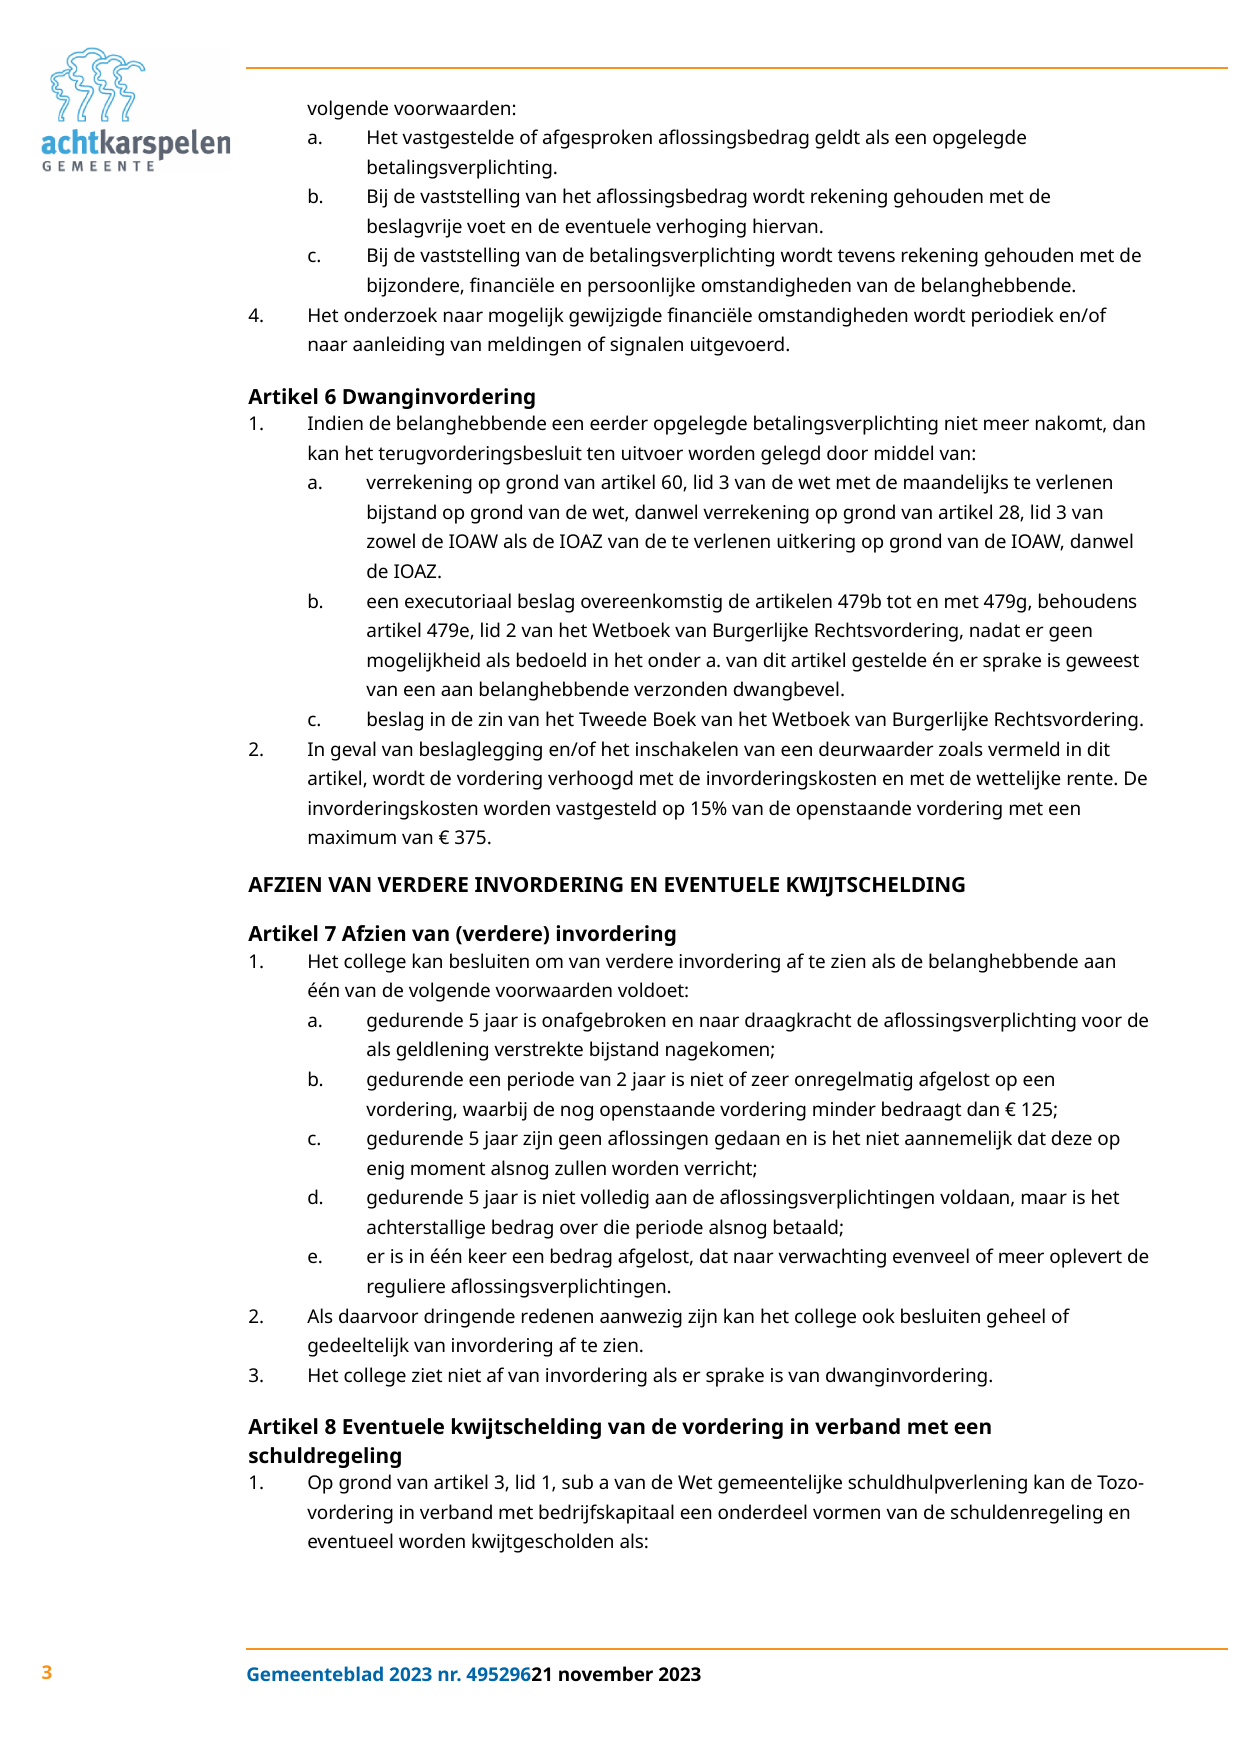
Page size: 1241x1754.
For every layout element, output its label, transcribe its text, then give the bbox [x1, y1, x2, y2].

text Artikel 7 Afzien van (verdere) invordering [248, 919, 1152, 948]
list gedurende 5 jaar zijn geen aflossingen gedaan en is het niet aannemelijk dat deze op enig moment alsnog zullen worden verricht; [307, 1125, 1152, 1181]
list Het onderzoek naar mogelijk gewijzigde financiële omstandigheden wordt periodiek en/of naar aanleiding van meldingen of signalen uitgevoerd. [248, 302, 1152, 357]
list een executoriaal beslag overeenkomstig de artikelen 479b tot en met 479g, behoudens artikel 479e, lid 2 van het Wetboek van Burgerlijke Rechtsvordering, nadat er geen mogelijkheid als bedoeld in het onder a. van dit artikel gestelde én er sprake is geweest van een aan belanghebbende verzonden dwangbevel. [307, 588, 1152, 702]
list Het college kan besluiten om van verdere invordering af te zien als de belanghebbende aan één van de volgende voorwaarden voldoet: [248, 948, 1152, 1003]
list Het college ziet niet af van invordering als er sprake is van dwanginvordering. [248, 1362, 1152, 1388]
list verrekening op grond van artikel 60, lid 3 van de wet met de maandelijks te verlenen bijstand op grond van de wet, danwel verrekening op grond van artikel 28, lid 3 van zowel de IOAW als de IOAZ van de te verlenen uitkering op grond van de IOAW, danwel de IOAZ. [307, 469, 1152, 584]
text Artikel 8 Eventuele kwijtschelding van de vordering in verband met een schuldregeling [248, 1412, 1152, 1469]
picture [41, 47, 231, 172]
text AFZIEN VAN VERDERE INVORDERING EN EVENTUELE KWIJTSCHELDING [248, 870, 1152, 898]
list Indien de belanghebbende een eerder opgelegde betalingsverplichting niet meer nakomt, dan kan het terugvorderingsbesluit ten uitvoer worden gelegd door middel van: [248, 410, 1152, 466]
list Als daarvoor dringende redenen aanwezig zijn kan het college ook besluiten geheel of gedeeltelijk van invordering af te zien. [248, 1303, 1152, 1358]
list Op grond van artikel 3, lid 1, sub a van de Wet gemeentelijke schuldhulpverlening kan de Tozo-vordering in verband met bedrijfskapitaal een onderdeel vormen van de schuldenregeling en eventueel worden kwijtgescholden als: [248, 1469, 1152, 1554]
list gedurende 5 jaar is onafgebroken en naar draagkracht de aflossingsverplichting voor de als geldlening verstrekte bijstand nagekomen; [307, 1007, 1152, 1062]
list In geval van beslaglegging en/of het inschakelen van een deurwaarder zoals vermeld in dit artikel, wordt de vordering verhoogd met de invorderingskosten en met de wettelijke rente. De invorderingskosten worden vastgesteld op 15% van de openstaande vordering met een maximum van € 375. [248, 736, 1152, 850]
list Het vastgestelde of afgesproken aflossingsbedrag geldt als een opgelegde betalingsverplichting. [307, 124, 1152, 180]
list gedurende een periode van 2 jaar is niet of zeer onregelmatig afgelost op een vordering, waarbij de nog openstaande vordering minder bedraagt dan € 125; [307, 1066, 1152, 1121]
list Bij de vaststelling van de betalingsverplichting wordt tevens rekening gehouden met de bijzondere, financiële en persoonlijke omstandigheden van de belanghebbende. [307, 243, 1152, 298]
list beslag in de zin van het Tweede Boek van het Wetboek van Burgerlijke Rechtsvordering. [307, 706, 1152, 732]
list er is in één keer een bedrag afgelost, dat naar verwachting evenveel of meer oplevert de reguliere aflossingsverplichtingen. [307, 1244, 1152, 1299]
list gedurende 5 jaar is niet volledig aan de aflossingsverplichtingen voldaan, maar is het achterstallige bedrag over die periode alsnog betaald; [307, 1184, 1152, 1240]
text Artikel 6 Dwanginvordering [248, 382, 1152, 410]
list volgende voorwaarden: [248, 95, 1152, 121]
list Bij de vaststelling van het aflossingsbedrag wordt rekening gehouden met de beslagvrije voet en de eventuele verhoging hiervan. [307, 183, 1152, 239]
